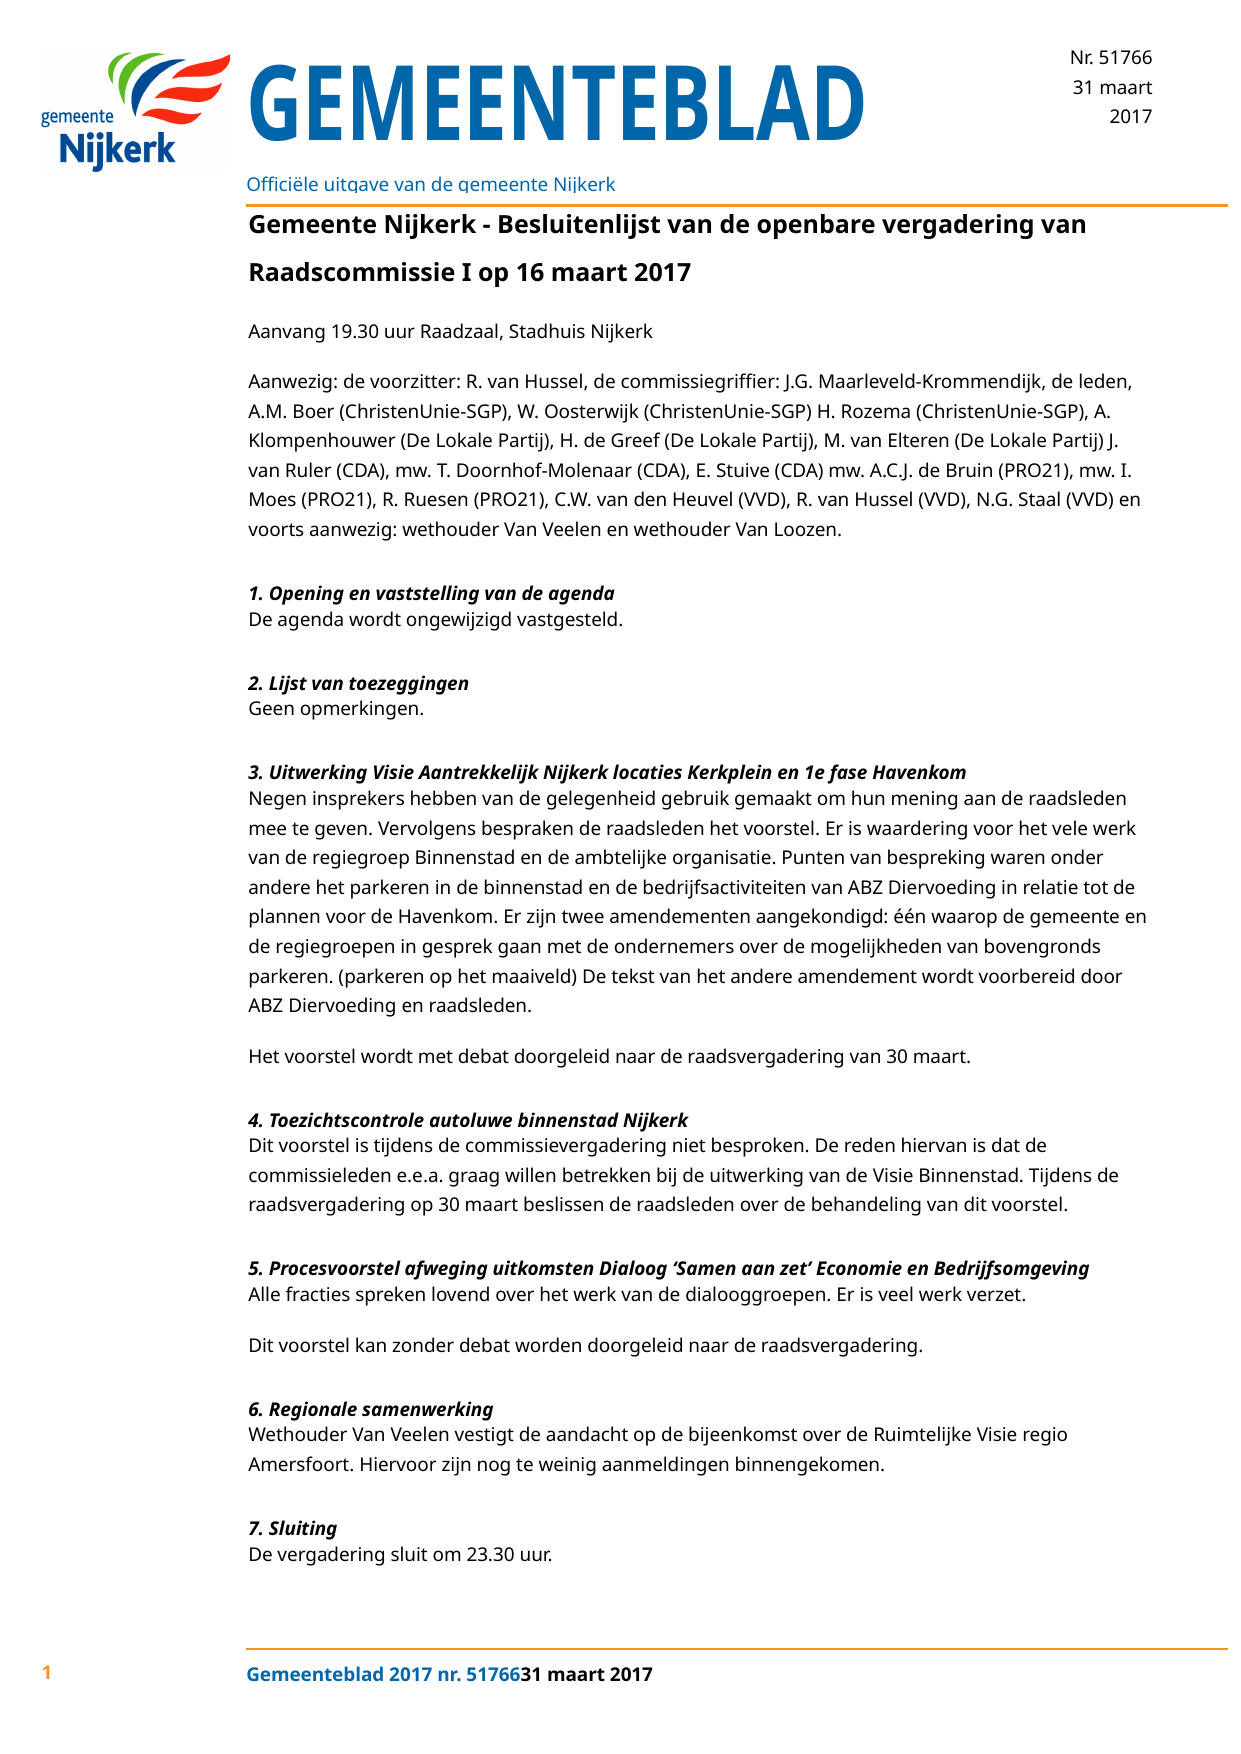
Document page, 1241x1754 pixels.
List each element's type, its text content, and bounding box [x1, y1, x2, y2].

text De vergadering sluit om 23.30 uur. [248, 1541, 1152, 1566]
text Gemeente Nijkerk - Besluitenlijst van de openbare vergadering van Raadscommissie I op 16 maart 2017 [248, 207, 1152, 288]
text Aanwezig: de voorzitter: R. van Hussel, de commissiegriffier: J.G. Maarleveld-Krommendijk, de leden, A.M. Boer (ChristenUnie-SGP), W. Oosterwijk (ChristenUnie-SGP) H. Rozema (ChristenUnie-SGP), A. Klompenhouwer (De Lokale Partij), H. de Greef (De Lokale Partij), M. van Elteren (De Lokale Partij) J. van Ruler (CDA), mw. T. Doornhof-Molenaar (CDA), E. Stuive (CDA) mw. A.C.J. de Bruin (PRO21), mw. I. Moes (PRO21), R. Ruesen (PRO21), C.W. van den Heuvel (VVD), R. van Hussel (VVD), N.G. Staal (VVD) en voorts aanwezig: wethouder Van Veelen en wethouder Van Loozen. [248, 368, 1152, 542]
text Dit voorstel is tijdens de commissievergadering niet besproken. De reden hiervan is dat de commissieleden e.e.a. graag willen betrekken bij de uitwerking van de Visie Binnenstad. Tijdens de raadsvergadering op 30 maart beslissen de raadsleden over de behandeling van dit voorstel. [248, 1132, 1152, 1217]
text Negen insprekers hebben van de gelegenheid gebruik gemaakt om hun mening aan de raadsleden mee te geven. Vervolgens bespraken de raadsleden het voorstel. Er is waardering voor het vele werk van de regiegroep Binnenstad en de ambtelijke organisatie. Punten van bespreking waren onder andere het parkeren in de binnenstad en de bedrijfsactiviteiten van ABZ Diervoeding in relatie tot de plannen voor de Havenkom. Er zijn twee amendementen aangekondigd: één waarop de gemeente en de regiegroepen in gesprek gaan met de ondernemers over de mogelijkheden van bovengronds parkeren. (parkeren op het maaiveld) De tekst van het andere amendement wordt voorbereid door ABZ Diervoeding en raadsleden. [248, 785, 1152, 1018]
picture [41, 47, 231, 172]
text 3. Uitwerking Visie Aantrekkelijk Nijkerk locaties Kerkplein en 1e fase Havenkom [248, 759, 1152, 785]
text Aanvang 19.30 uur Raadzaal, Stadhuis Nijkerk [248, 318, 1152, 344]
text Geen opmerkingen. [248, 696, 1152, 721]
text Het voorstel wordt met debat doorgeleid naar de raadsvergadering van 30 maart. [248, 1043, 1152, 1068]
text De agenda wordt ongewijzigd vastgesteld. [248, 606, 1152, 632]
text 7. Sluiting [248, 1515, 1152, 1541]
text 6. Regionale samenwerking [248, 1396, 1152, 1421]
text Alle fracties spreken lovend over het werk van de dialooggroepen. Er is veel werk verzet. [248, 1281, 1152, 1307]
text 4. Toezichtscontrole autoluwe binnenstad Nijkerk [248, 1107, 1152, 1132]
text 5. Procesvoorstel afweging uitkomsten Dialoog ‘Samen aan zet’ Economie en Bedrijfsomgeving [248, 1256, 1152, 1281]
text Dit voorstel kan zonder debat worden doorgeleid naar de raadsvergadering. [248, 1332, 1152, 1357]
text 2. Lijst van toezeggingen [248, 670, 1152, 696]
text Wethouder Van Veelen vestigt de aandacht op de bijeenkomst over de Ruimtelijke Visie regio Amersfoort. Hiervoor zijn nog te weinig aanmeldingen binnengekomen. [248, 1421, 1152, 1477]
text 1. Opening en vaststelling van de agenda [248, 580, 1152, 606]
